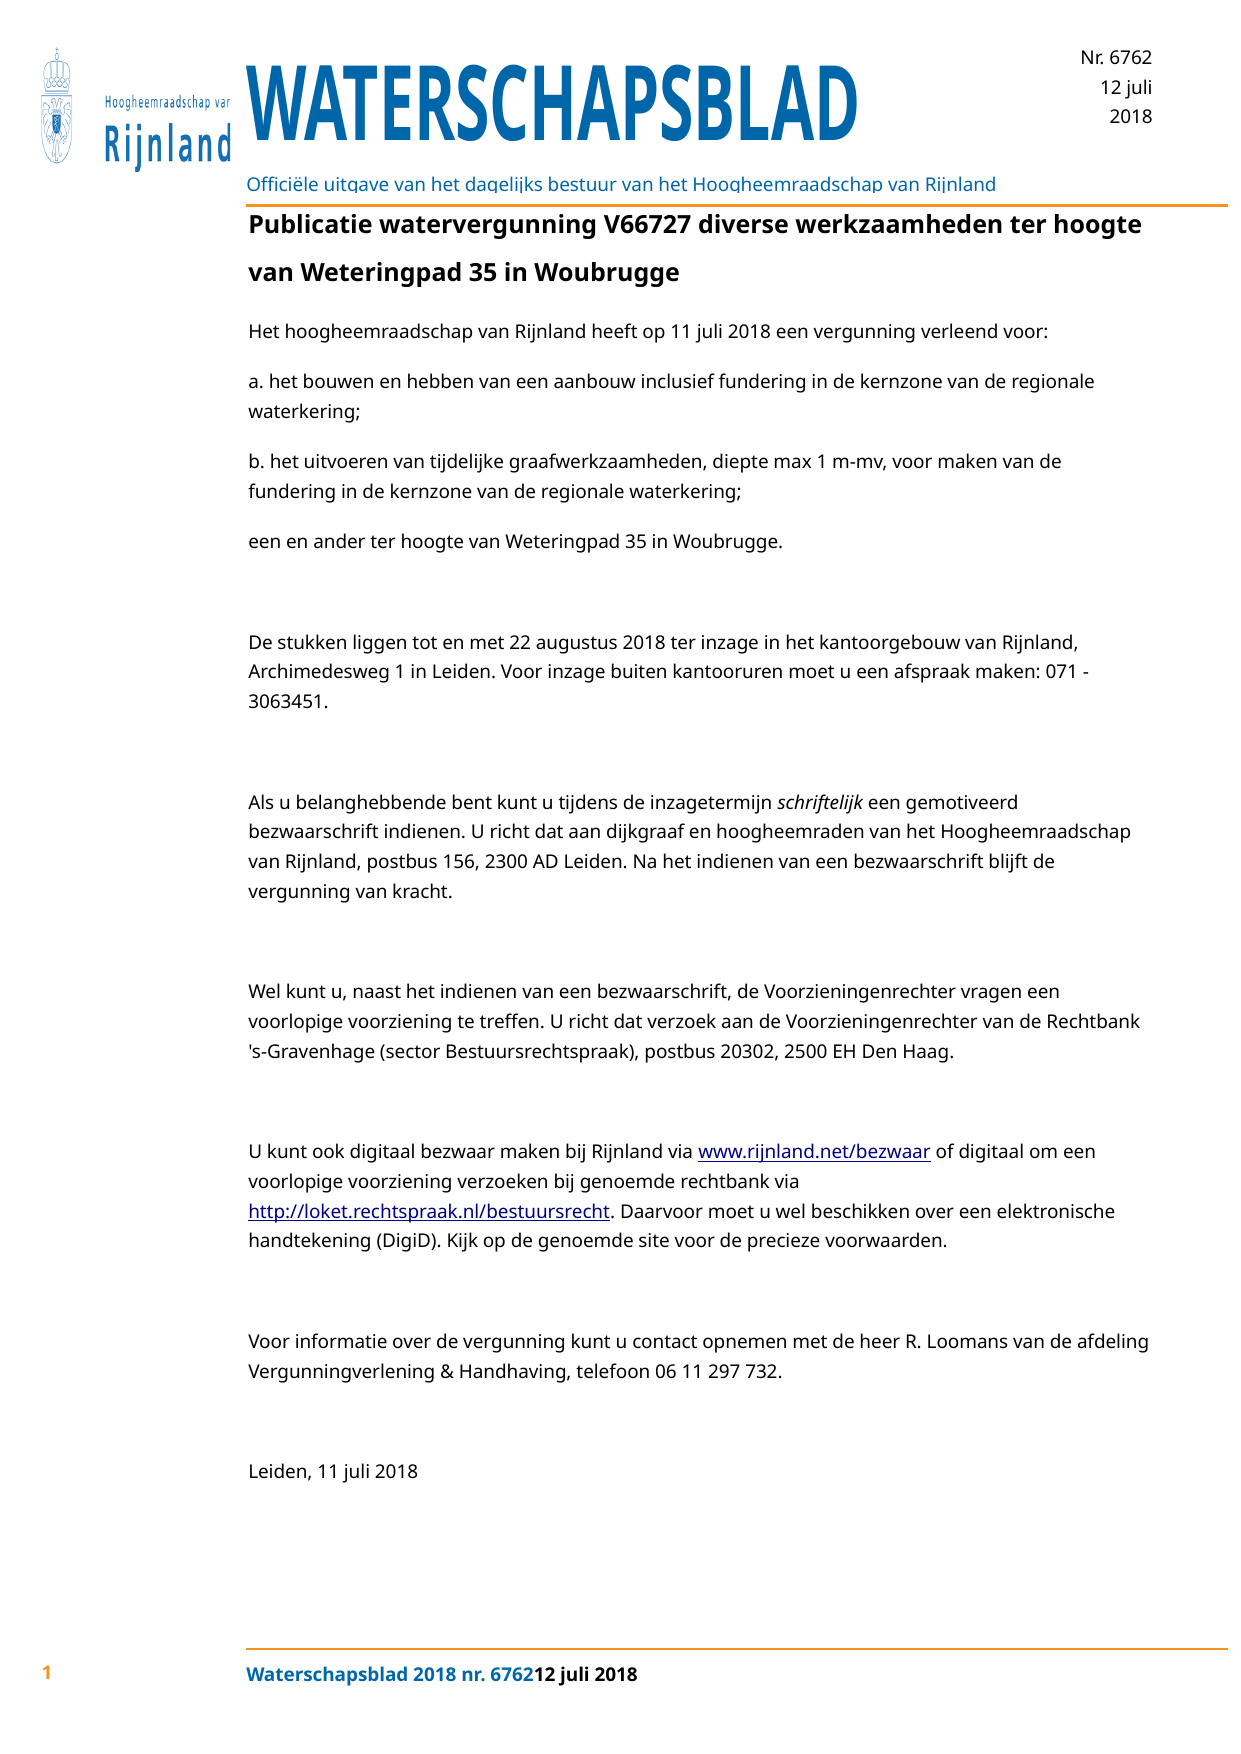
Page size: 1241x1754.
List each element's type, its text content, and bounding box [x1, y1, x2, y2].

text Het hoogheemraadschap van Rijnland heeft op 11 juli 2018 een vergunning verleend voor: [248, 318, 1152, 344]
text a. het bouwen en hebben van een aanbouw inclusief fundering in de kernzone van de regionale waterkering; [248, 368, 1152, 424]
text Voor informatie over de vergunning kunt u contact opnemen met de heer R. Loomans van de afdeling Vergunningverlening & Handhaving, telefoon 06 11 297 732. [248, 1328, 1152, 1384]
text Leiden, 11 juli 2018 [248, 1459, 1152, 1484]
text U kunt ook digitaal bezwaar maken bij Rijnland via www.rijnland.net/bezwaar of digitaal om een voorlopige voorziening verzoeken bij genoemde rechtbank via http://loket.rechtspraak.nl/bestuursrecht. Daarvoor moet u wel beschikken over een elektronische handtekening (DigiD). Kijk op de genoemde site voor de precieze voorwaarden. [248, 1139, 1152, 1253]
text Wel kunt u, naast het indienen van een bezwaarschrift, de Voorzieningenrechter vragen een voorlopige voorziening te treffen. U richt dat verzoek aan de Voorzieningenrechter van de Rechtbank 's-Gravenhage (sector Bestuursrechtspraak), postbus 20302, 2500 EH Den Haag. [248, 979, 1152, 1064]
text een en ander ter hoogte van Weteringpad 35 in Woubrugge. [248, 528, 1152, 554]
text Als u belanghebbende bent kunt u tijdens de inzagetermijn schriftelijk een gemotiveerd bezwaarschrift indienen. U richt dat aan dijkgraaf en hoogheemraden van het Hoogheemraadschap van Rijnland, postbus 156, 2300 AD Leiden. Na het indienen van een bezwaarschrift blijft de vergunning van kracht. [248, 789, 1152, 904]
text De stukken liggen tot en met 22 augustus 2018 ter inzage in het kantoorgebouw van Rijnland, Archimedesweg 1 in Leiden. Voor inzage buiten kantooruren moet u een afspraak maken: 071 - 3063451. [248, 629, 1152, 714]
picture [41, 47, 231, 172]
text Publicatie watervergunning V66727 diverse werkzaamheden ter hoogte van Weteringpad 35 in Woubrugge [248, 207, 1152, 288]
text b. het uitvoeren van tijdelijke graafwerkzaamheden, diepte max 1 m-mv, voor maken van de fundering in de kernzone van de regionale waterkering; [248, 448, 1152, 504]
